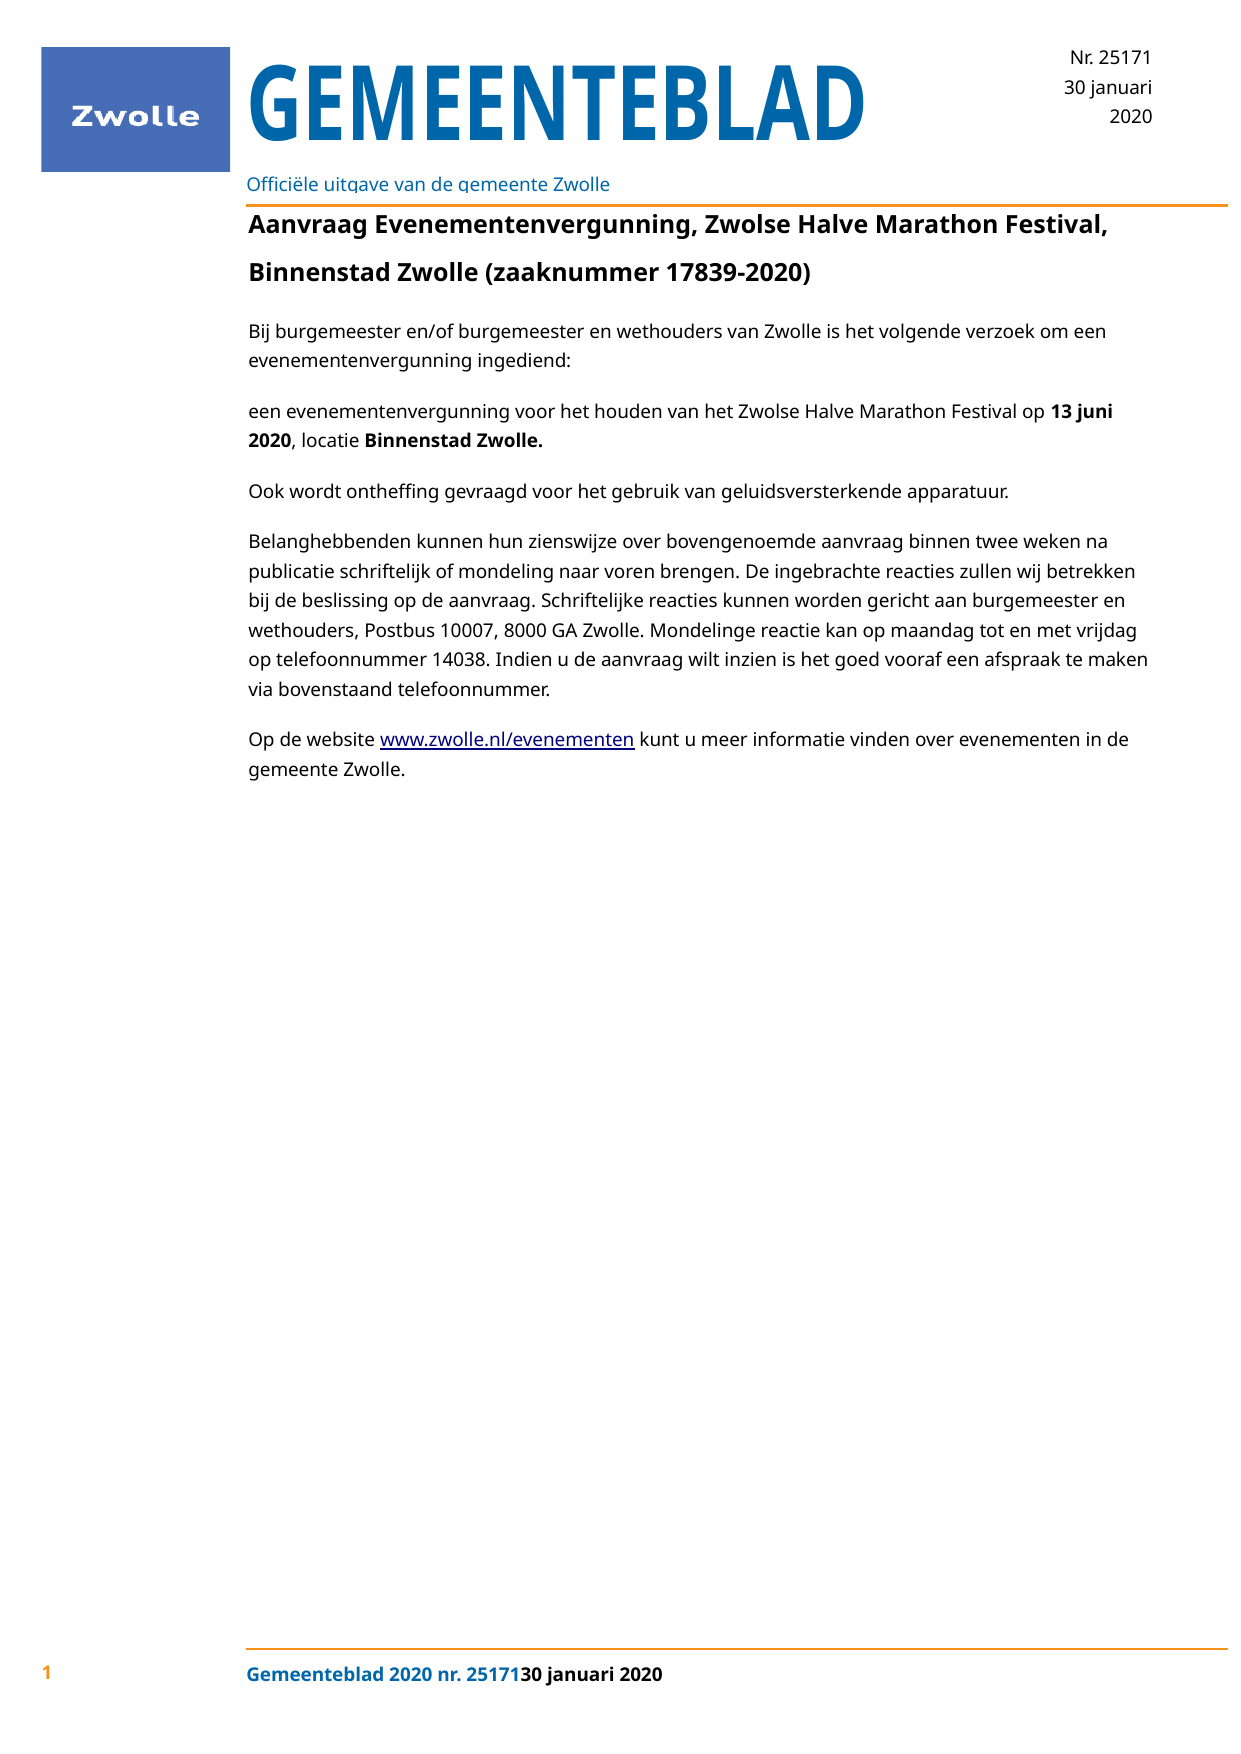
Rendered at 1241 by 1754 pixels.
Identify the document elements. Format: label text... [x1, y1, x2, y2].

text Op de website www.zwolle.nl/evenementen kunt u meer informatie vinden over evenementen in de gemeente Zwolle. [248, 727, 1152, 782]
text Ook wordt ontheffing gevraagd voor het gebruik van geluidsversterkende apparatuur. [248, 478, 1152, 504]
text Belanghebbenden kunnen hun zienswijze over bovengenoemde aanvraag binnen twee weken na publicatie schriftelijk of mondeling naar voren brengen. De ingebrachte reacties zullen wij betrekken bij de beslissing op de aanvraag. Schriftelijke reacties kunnen worden gericht aan burgemeester en wethouders, Postbus 10007, 8000 GA Zwolle. Mondelinge reactie kan op maandag tot en met vrijdag op telefoonnummer 14038. Indien u de aanvraag wilt inzien is het goed vooraf een afspraak te maken via bovenstaand telefoonnummer. [248, 528, 1152, 702]
picture [41, 47, 231, 172]
text een evenementenvergunning voor het houden van het Zwolse Halve Marathon Festival op 13 juni 2020, locatie Binnenstad Zwolle. [248, 398, 1152, 453]
text Aanvraag Evenementenvergunning, Zwolse Halve Marathon Festival, Binnenstad Zwolle (zaaknummer 17839-2020) [248, 207, 1152, 288]
text Bij burgemeester en/of burgemeester en wethouders van Zwolle is het volgende verzoek om een evenementenvergunning ingediend: [248, 318, 1152, 373]
